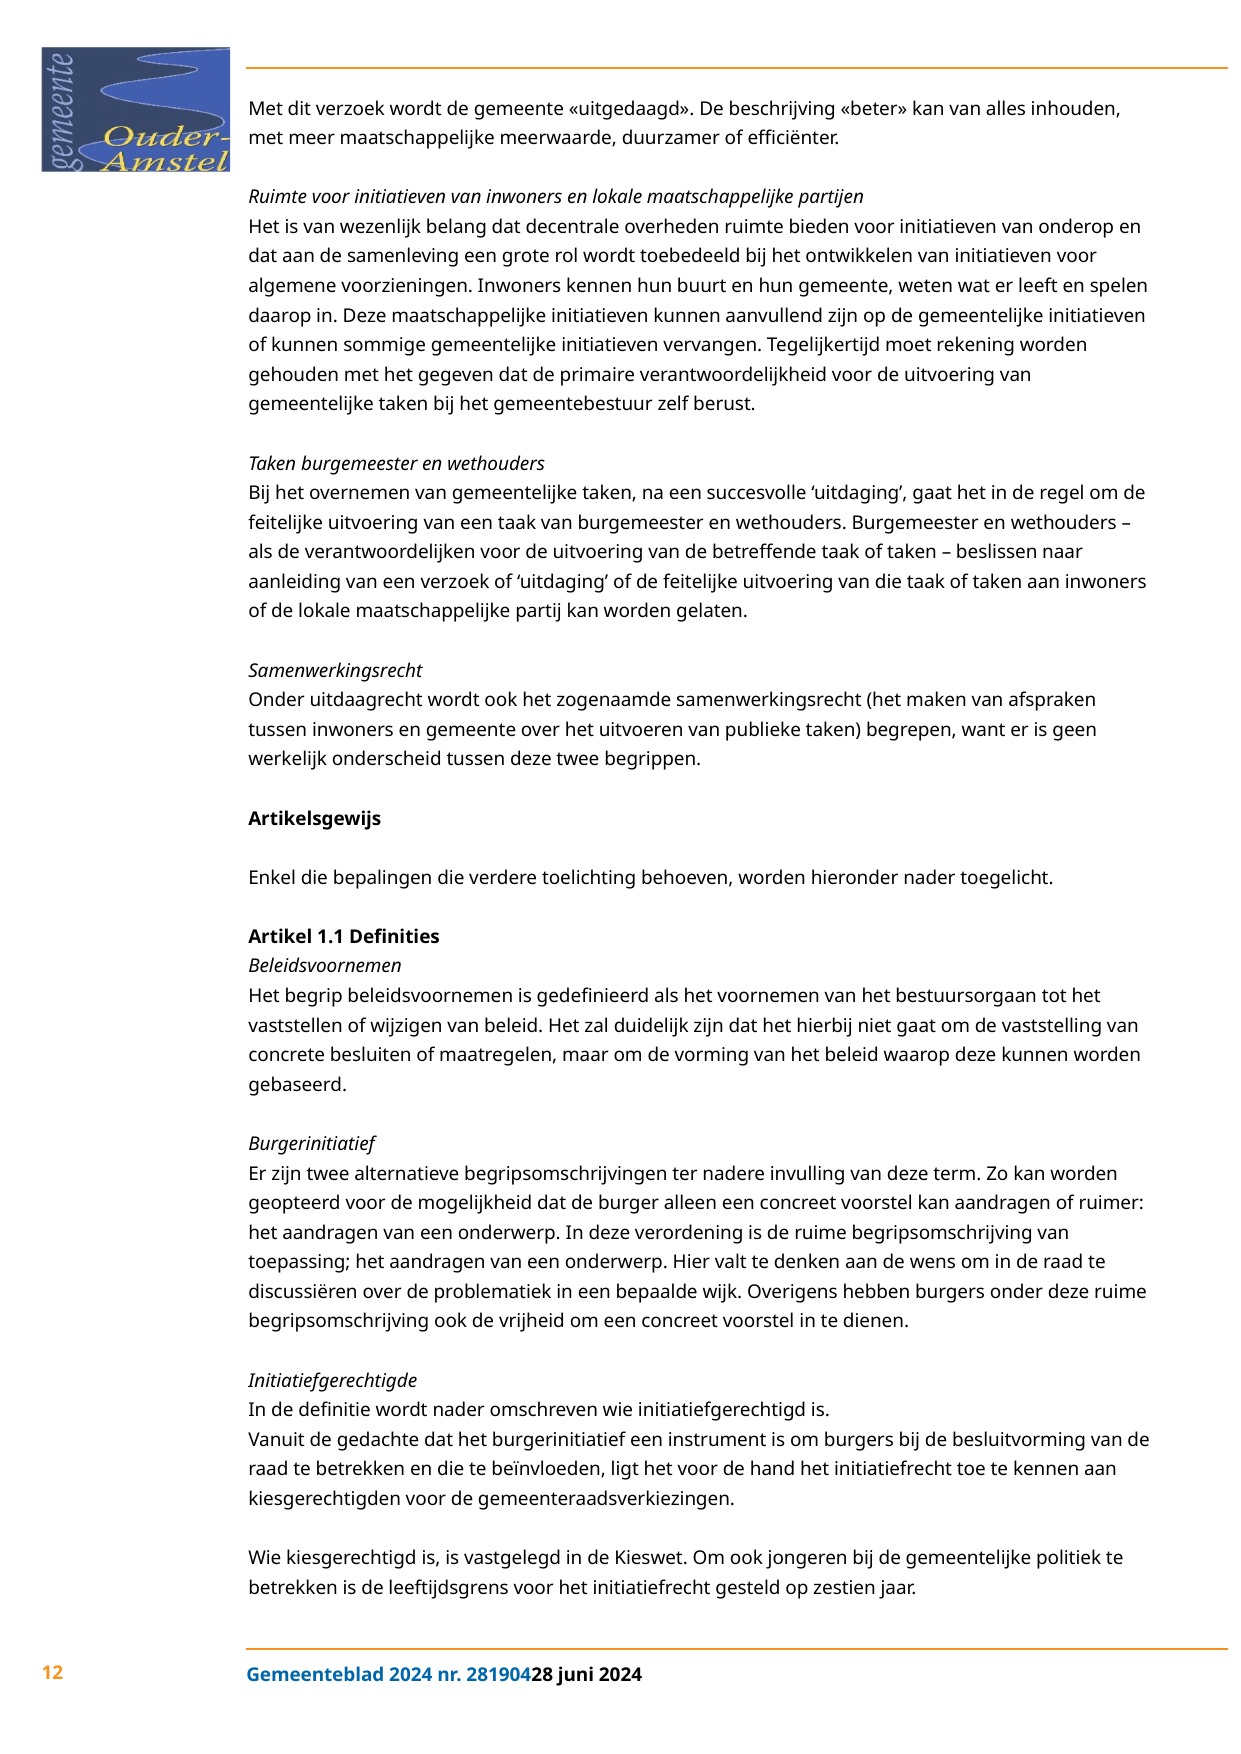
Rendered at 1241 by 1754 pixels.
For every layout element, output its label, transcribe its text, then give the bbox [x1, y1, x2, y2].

text Burgerinitiatief [248, 1130, 1152, 1156]
text Er zijn twee alternatieve begripsomschrijvingen ter nadere invulling van deze term. Zo kan worden geopteerd voor de mogelijkheid dat de burger alleen een concreet voorstel kan aandragen of ruimer: het aandragen van een onderwerp. In deze verordening is de ruime begripsomschrijving van toepassing; het aandragen van een onderwerp. Hier valt te denken aan de wens om in de raad te discussiëren over de problematiek in een bepaalde wijk. Overigens hebben burgers onder deze ruime begripsomschrijving ook de vrijheid om een concreet voorstel in te dienen. [248, 1160, 1152, 1333]
text Artikel 1.1 Definities [248, 923, 1152, 949]
text In de definitie wordt nader omschreven wie initiatiefgerechtigd is. [248, 1396, 1152, 1422]
text Bij het overnemen van gemeentelijke taken, na een succesvolle ‘uitdaging’, gaat het in de regel om de feitelijke uitvoering van een taak van burgemeester en wethouders. Burgemeester en wethouders – als de verantwoordelijken voor de uitvoering van de betreffende taak of taken – beslissen naar aanleiding van een verzoek of ‘uitdaging’ of de feitelijke uitvoering van die taak of taken aan inwoners of de lokale maatschappelijke partij kan worden gelaten. [248, 479, 1152, 623]
text Samenwerkingsrecht [248, 657, 1152, 683]
text Initiatiefgerechtigde [248, 1367, 1152, 1393]
text Taken burgemeester en wethouders [248, 450, 1152, 476]
text Enkel die bepalingen die verdere toelichting behoeven, worden hieronder nader toegelicht. [248, 864, 1152, 890]
text Artikelsgewijs [248, 805, 1152, 831]
text Vanuit de gedachte dat het burgerinitiatief een instrument is om burgers bij de besluitvorming van de raad te betrekken en die te beïnvloeden, ligt het voor de hand het initiatiefrecht toe te kennen aan kiesgerechtigden voor de gemeenteraadsverkiezingen. [248, 1426, 1152, 1511]
text Wie kiesgerechtigd is, is vastgelegd in de Kieswet. Om ook jongeren bij de gemeentelijke politiek te betrekken is de leeftijdsgrens voor het initiatiefrecht gesteld op zestien jaar. [248, 1544, 1152, 1600]
picture [41, 47, 231, 172]
text Met dit verzoek wordt de gemeente «uitgedaagd». De beschrijving «beter» kan van alles inhouden, met meer maatschappelijke meerwaarde, duurzamer of efficiënter. [248, 95, 1152, 150]
text Beleidsvoornemen [248, 953, 1152, 978]
text Het begrip beleidsvoornemen is gedefinieerd als het voornemen van het bestuursorgaan tot het vaststellen of wijzigen van beleid. Het zal duidelijk zijn dat het hierbij niet gaat om de vaststelling van concrete besluiten of maatregelen, maar om de vorming van het beleid waarop deze kunnen worden gebaseerd. [248, 982, 1152, 1097]
text Onder uitdaagrecht wordt ook het zogenaamde samenwerkingsrecht (het maken van afspraken tussen inwoners en gemeente over het uitvoeren van publieke taken) begrepen, want er is geen werkelijk onderscheid tussen deze twee begrippen. [248, 686, 1152, 771]
text Ruimte voor initiatieven van inwoners en lokale maatschappelijke partijen [248, 183, 1152, 209]
text Het is van wezenlijk belang dat decentrale overheden ruimte bieden voor initiatieven van onderop en dat aan de samenleving een grote rol wordt toebedeeld bij het ontwikkelen van initiatieven voor algemene voorzieningen. Inwoners kennen hun buurt en hun gemeente, weten wat er leeft en spelen daarop in. Deze maatschappelijke initiatieven kunnen aanvullend zijn op de gemeentelijke initiatieven of kunnen sommige gemeentelijke initiatieven vervangen. Tegelijkertijd moet rekening worden gehouden met het gegeven dat de primaire verantwoordelijkheid voor de uitvoering van gemeentelijke taken bij het gemeentebestuur zelf berust. [248, 213, 1152, 416]
